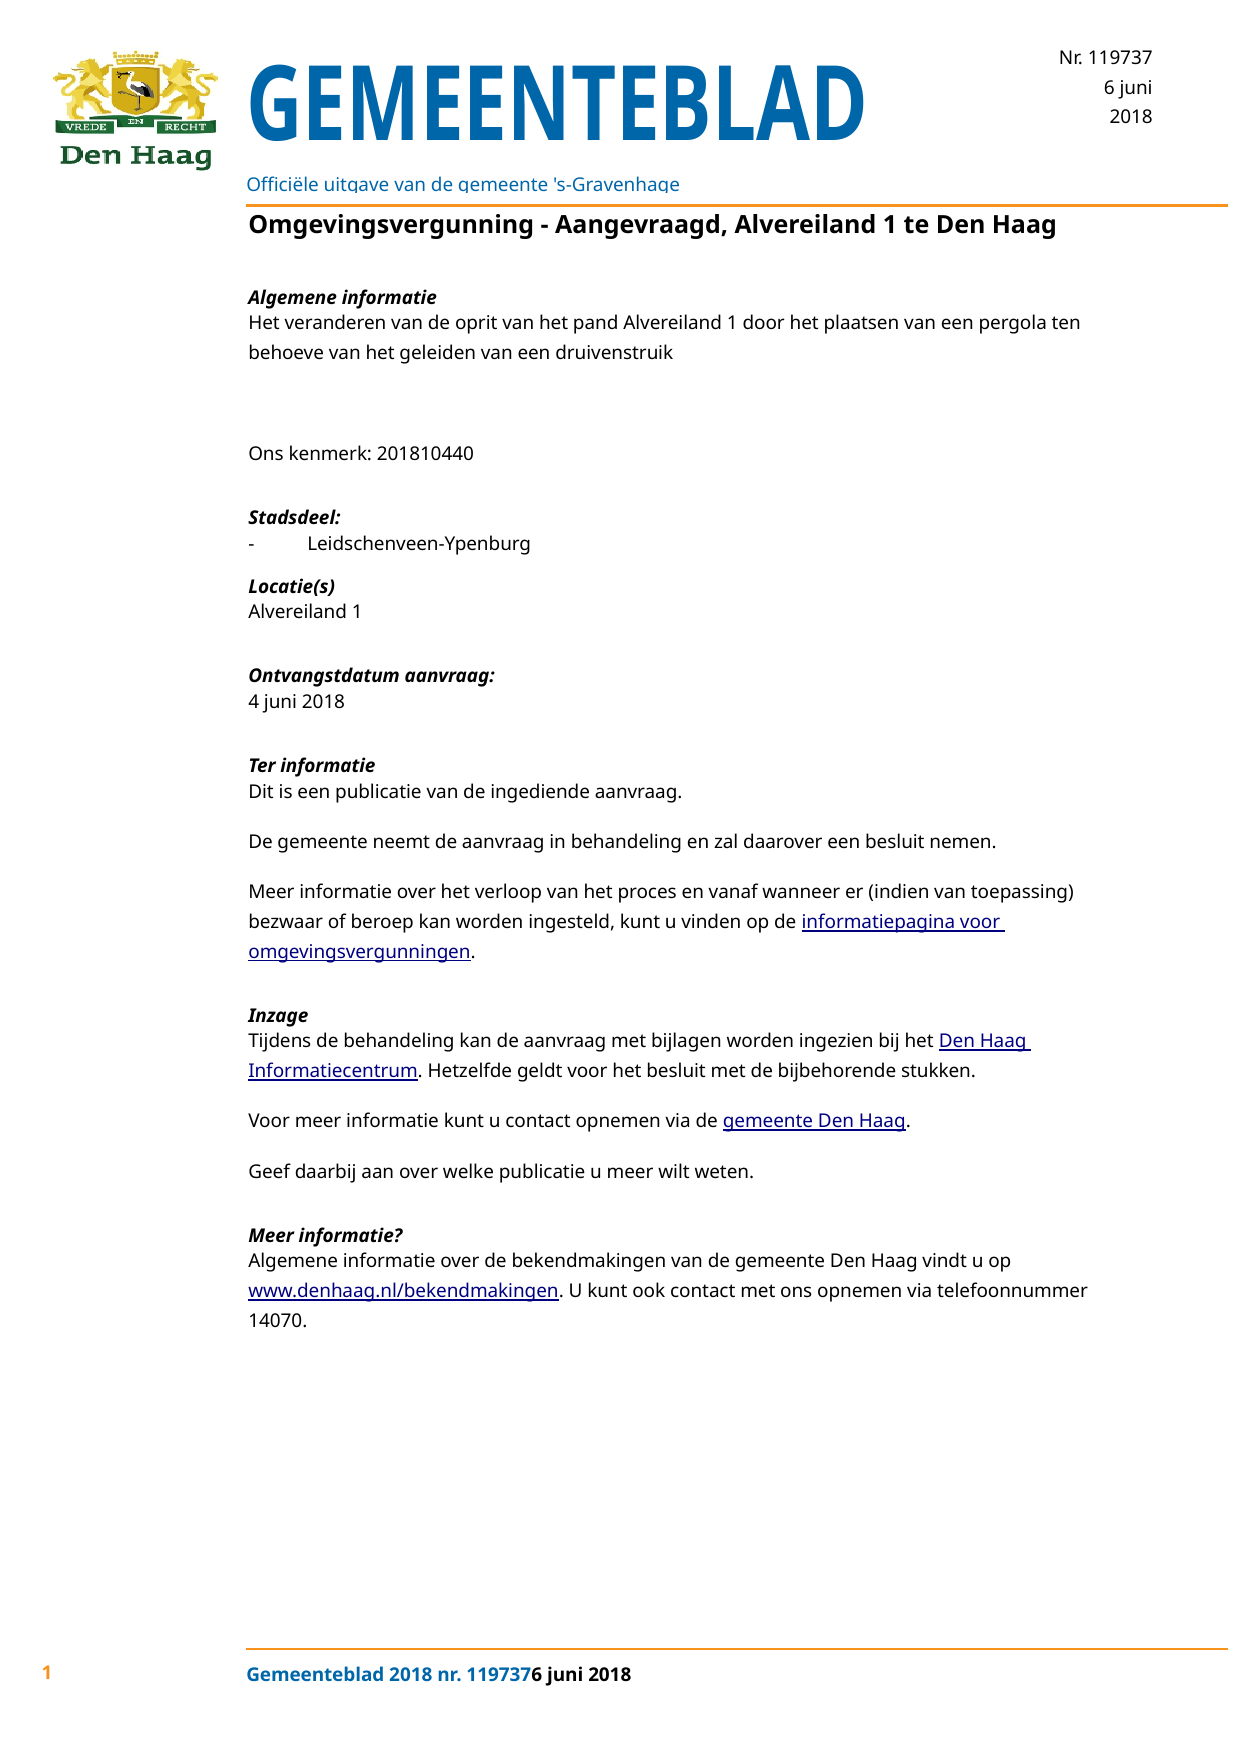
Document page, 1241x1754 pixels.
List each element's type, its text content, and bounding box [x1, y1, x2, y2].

text De gemeente neemt de aanvraag in behandeling en zal daarover een besluit nemen. [248, 828, 1152, 854]
text Ons kenmerk: 201810440 [248, 440, 1152, 466]
text Omgevingsvergunning - Aangevraagd, Alvereiland 1 te Den Haag [248, 207, 1152, 241]
text Algemene informatie [248, 284, 1152, 309]
text Dit is een publicatie van de ingediende aanvraag. [248, 778, 1152, 804]
text Algemene informatie over de bekendmakingen van de gemeente Den Haag vindt u op www.denhaag.nl/bekendmakingen. U kunt ook contact met ons opnemen via telefoonnummer 14070. [248, 1248, 1152, 1333]
picture [41, 47, 231, 172]
text Locatie(s) [248, 573, 1152, 598]
text Alvereiland 1 [248, 598, 1152, 624]
text Ter informatie [248, 752, 1152, 778]
text Het veranderen van de oprit van het pand Alvereiland 1 door het plaatsen van een pergola ten behoeve van het geleiden van een druivenstruik [248, 309, 1152, 365]
text Voor meer informatie kunt u contact opnemen via de gemeente Den Haag. [248, 1108, 1152, 1133]
text 4 juni 2018 [248, 688, 1152, 714]
text Tijdens de behandeling kan de aanvraag met bijlagen worden ingezien bij het Den Haag Informatiecentrum. Hetzelfde geldt voor het besluit met de bijbehorende stukken. [248, 1028, 1152, 1083]
text Meer informatie over het verloop van het proces en vanaf wanneer er (indien van toepassing) bezwaar of beroep kan worden ingesteld, kunt u vinden op de informatiepagina voor omgevingsvergunningen. [248, 879, 1152, 964]
text Geef daarbij aan over welke publicatie u meer wilt weten. [248, 1158, 1152, 1184]
text Ontvangstdatum aanvraag: [248, 662, 1152, 688]
text Meer informatie? [248, 1222, 1152, 1248]
text Stadsdeel: [248, 504, 1152, 530]
text Inzage [248, 1002, 1152, 1028]
list Leidschenveen-Ypenburg [248, 530, 1152, 555]
